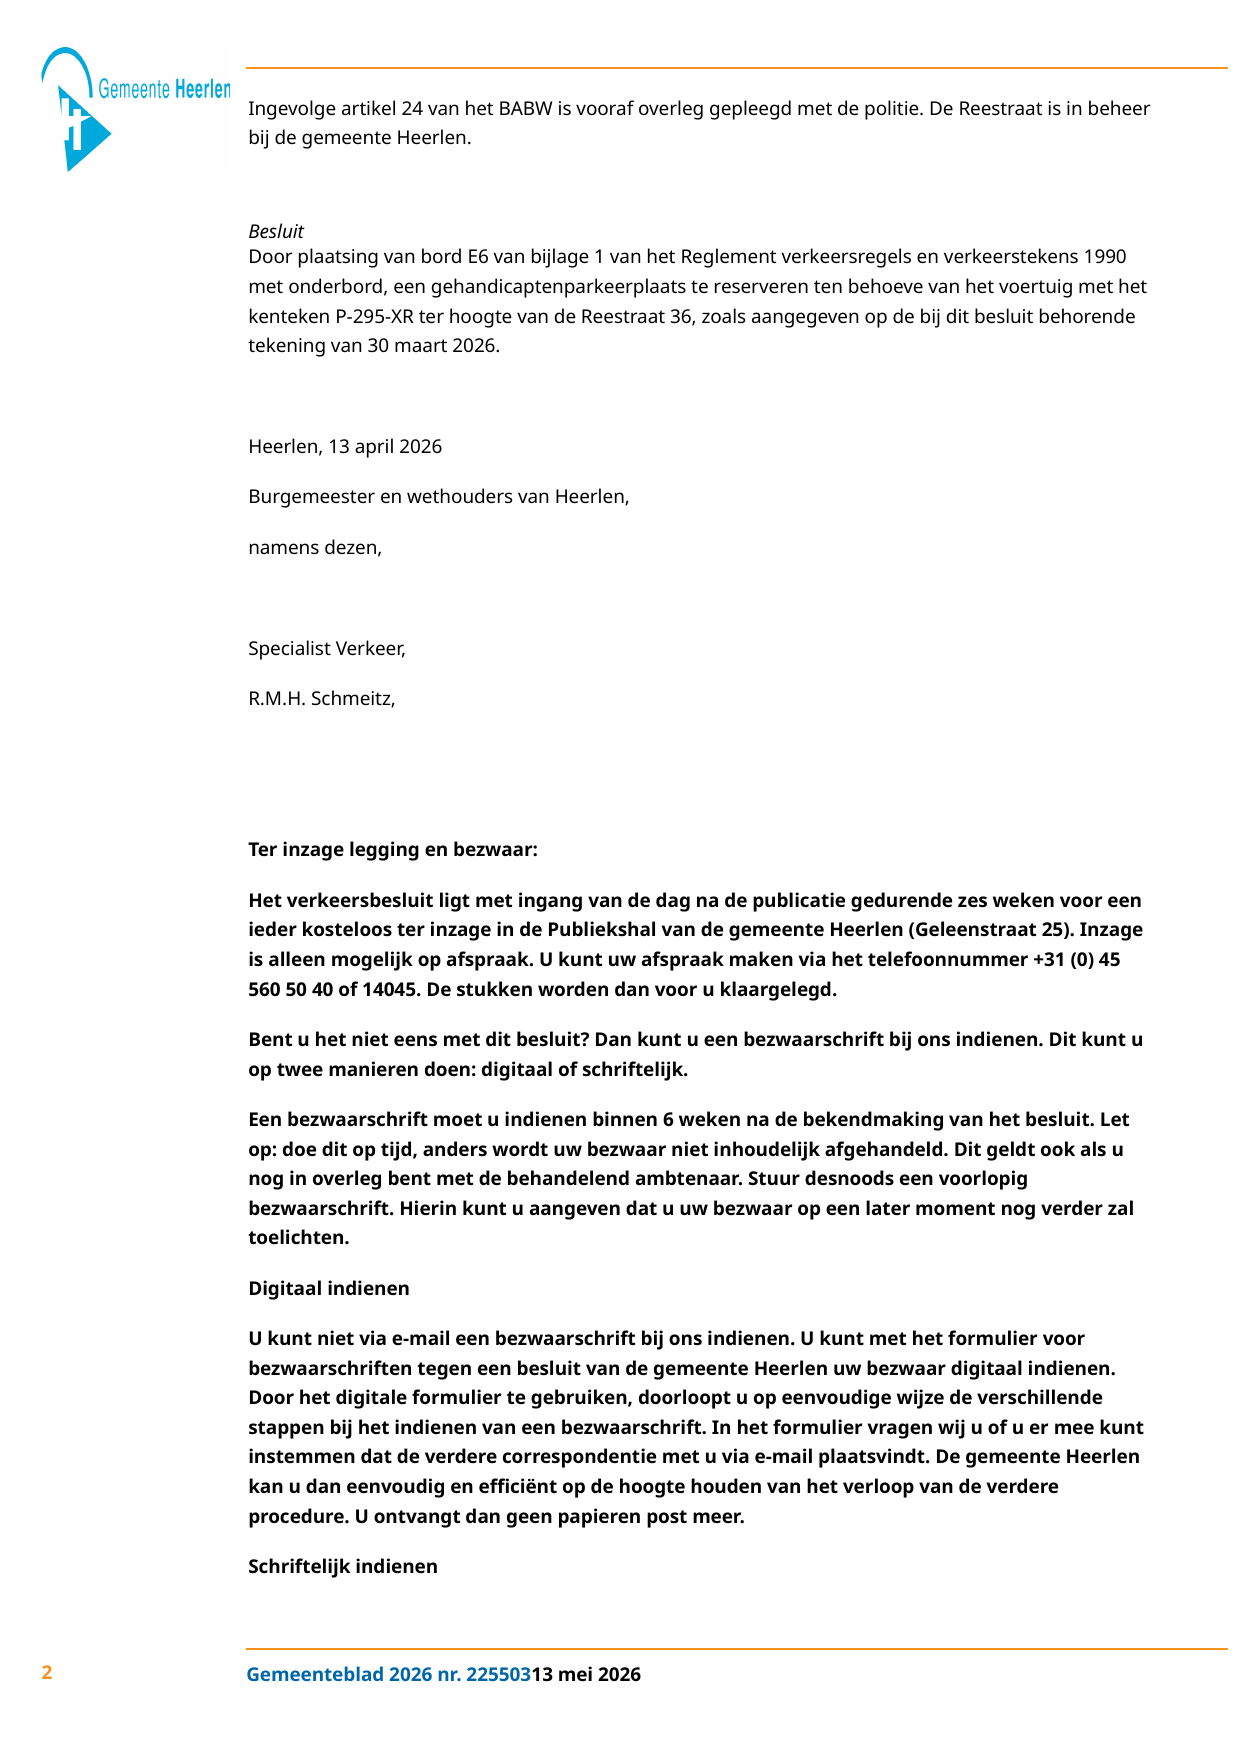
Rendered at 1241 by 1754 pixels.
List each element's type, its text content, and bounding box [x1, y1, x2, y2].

text Digitaal indienen [248, 1275, 1152, 1301]
picture [41, 47, 231, 172]
text Burgemeester en wethouders van Heerlen, [248, 484, 1152, 509]
text namens dezen, [248, 534, 1152, 560]
text Besluit [248, 218, 1152, 244]
text Het verkeersbesluit ligt met ingang van de dag na de publicatie gedurende zes weken voor een ieder kosteloos ter inzage in de Publiekshal van de gemeente Heerlen (Geleenstraat 25). Inzage is alleen mogelijk op afspraak. U kunt uw afspraak maken via het telefoonnummer +31 (0) 45 560 50 40 of 14045. De stukken worden dan voor u klaargelegd. [248, 887, 1152, 1001]
text Door plaatsing van bord E6 van bijlage 1 van het Reglement verkeersregels en verkeerstekens 1990 met onderbord, een gehandicaptenparkeerplaats te reserveren ten behoeve van het voertuig met het kenteken P-295-XR ter hoogte van de Reestraat 36, zoals aangegeven op de bij dit besluit behorende tekening van 30 maart 2026. [248, 244, 1152, 358]
text R.M.H. Schmeitz, [248, 685, 1152, 711]
text Schriftelijk indienen [248, 1553, 1152, 1579]
picture [41, 47, 59, 70]
text Ingevolge artikel 24 van het BABW is vooraf overleg gepleegd met de politie. De Reestraat is in beheer bij de gemeente Heerlen. [248, 95, 1152, 150]
text U kunt niet via e-mail een bezwaarschrift bij ons indienen. U kunt met het formulier voor bezwaarschriften tegen een besluit van de gemeente Heerlen uw bezwaar digitaal indienen. Door het digitale formulier te gebruiken, doorloopt u op eenvoudige wijze de verschillende stappen bij het indienen van een bezwaarschrift. In het formulier vragen wij u of u er mee kunt instemmen dat de verdere correspondentie met u via e-mail plaatsvindt. De gemeente Heerlen kan u dan eenvoudig en efficiënt op de hoogte houden van het verloop van de verdere procedure. U ontvangt dan geen papieren post meer. [248, 1325, 1152, 1528]
text Specialist Verkeer, [248, 635, 1152, 661]
text Een bezwaarschrift moet u indienen binnen 6 weken na de bekendmaking van het besluit. Let op: doe dit op tijd, anders wordt uw bezwaar niet inhoudelijk afgehandeld. Dit geldt ook als u nog in overleg bent met de behandelend ambtenaar. Stuur desnoods een voorlopig bezwaarschrift. Hierin kunt u aangeven dat u uw bezwaar op een later moment nog verder zal toelichten. [248, 1106, 1152, 1250]
text Ter inzage legging en bezwaar: [248, 837, 1152, 862]
text Bent u het niet eens met dit besluit? Dan kunt u een bezwaarschrift bij ons indienen. Dit kunt u op twee manieren doen: digitaal of schriftelijk. [248, 1026, 1152, 1081]
text Heerlen, 13 april 2026 [248, 433, 1152, 459]
